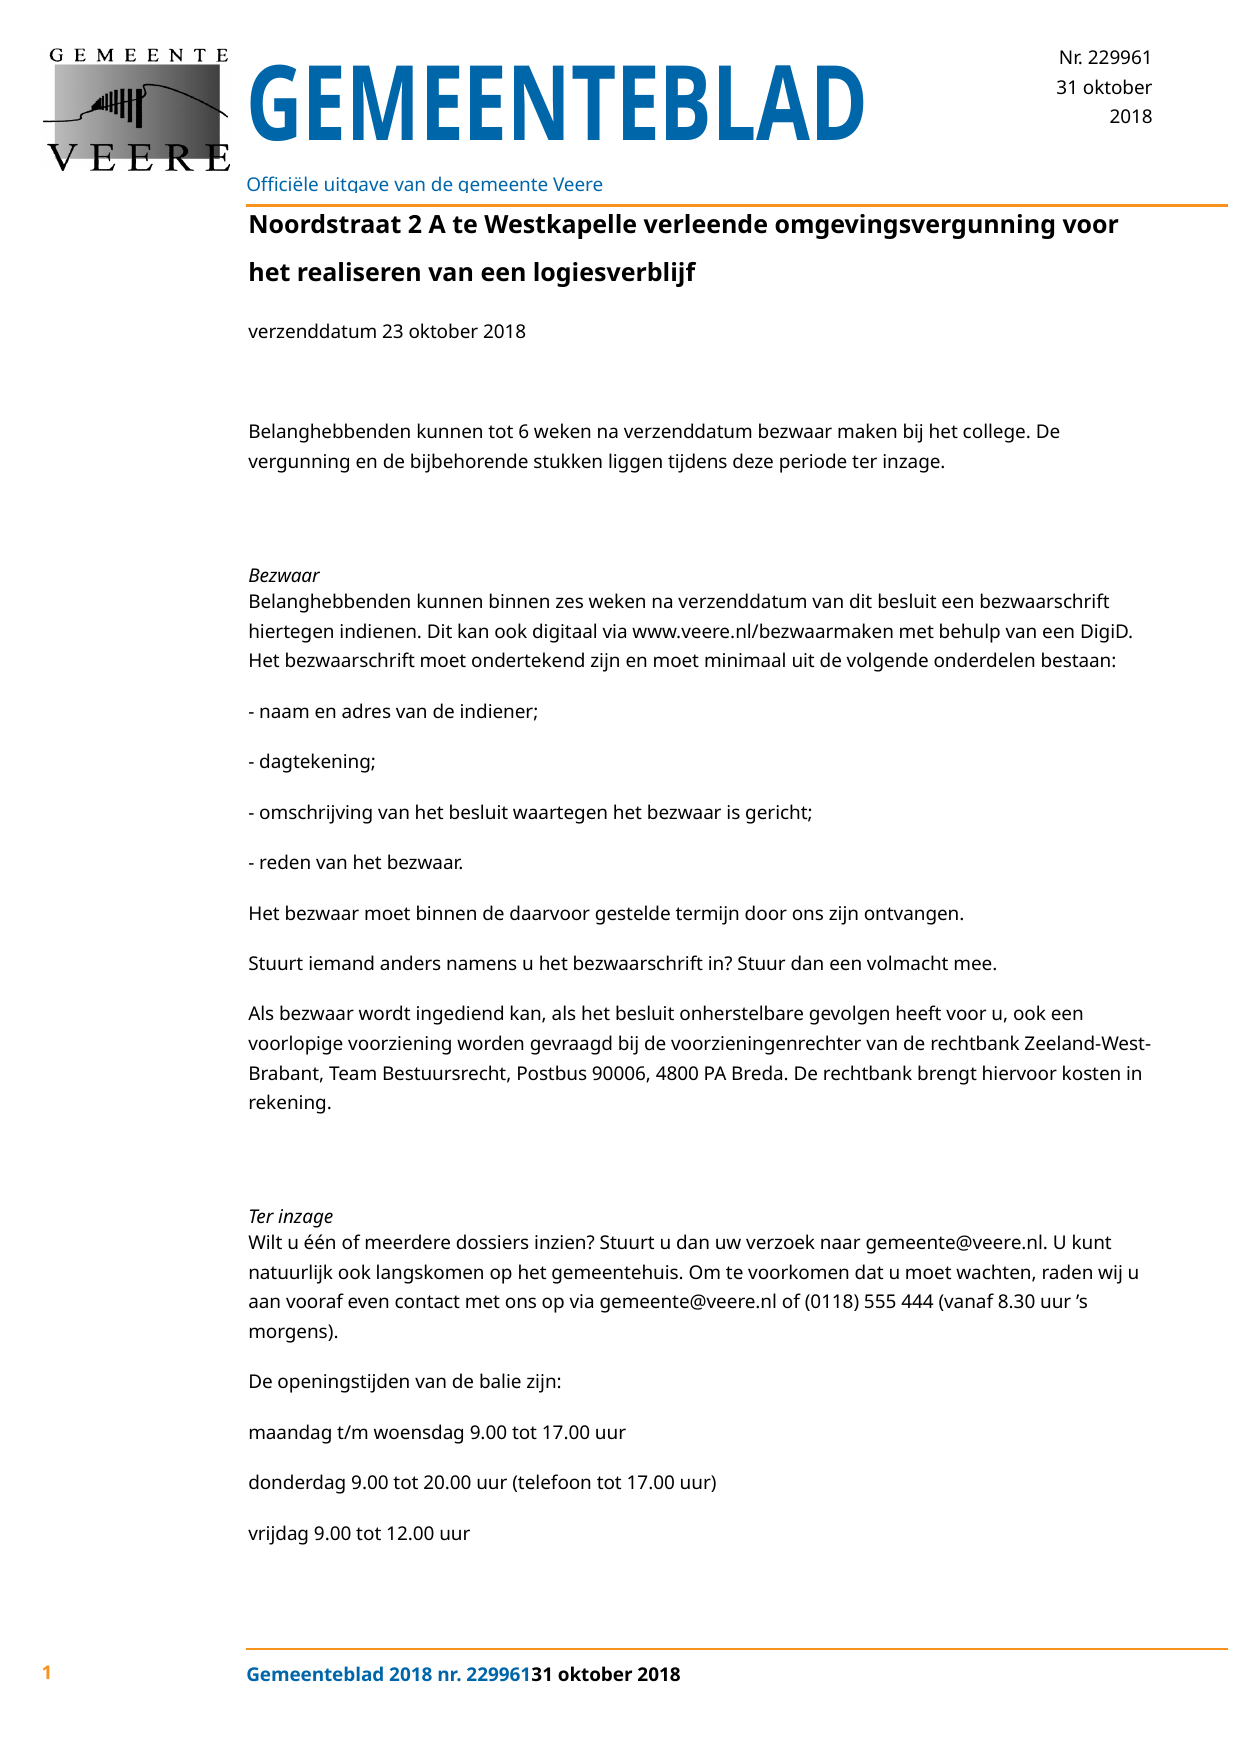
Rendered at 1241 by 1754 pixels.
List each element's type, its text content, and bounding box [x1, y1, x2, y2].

text Als bezwaar wordt ingediend kan, als het besluit onherstelbare gevolgen heeft voor u, ook een voorlopige voorziening worden gevraagd bij de voorzieningenrechter van de rechtbank Zeeland-West-Brabant, Team Bestuursrecht, Postbus 90006, 4800 PA Breda. De rechtbank brengt hiervoor kosten in rekening. [248, 1001, 1152, 1115]
text Belanghebbenden kunnen binnen zes weken na verzenddatum van dit besluit een bezwaarschrift hiertegen indienen. Dit kan ook digitaal via www.veere.nl/bezwaarmaken met behulp van een DigiD. Het bezwaarschrift moet ondertekend zijn en moet minimaal uit de volgende onderdelen bestaan: [248, 588, 1152, 673]
text Wilt u één of meerdere dossiers inzien? Stuurt u dan uw verzoek naar gemeente@veere.nl. U kunt natuurlijk ook langskomen op het gemeentehuis. Om te voorkomen dat u moet wachten, raden wij u aan vooraf even contact met ons op via gemeente@veere.nl of (0118) 555 444 (vanaf 8.30 uur ’s morgens). [248, 1229, 1152, 1344]
text Noordstraat 2 A te Westkapelle verleende omgevingsvergunning voor het realiseren van een logiesverblijf [248, 207, 1152, 288]
text Ter inzage [248, 1204, 1152, 1229]
text donderdag 9.00 tot 20.00 uur (telefoon tot 17.00 uur) [248, 1469, 1152, 1495]
text Het bezwaar moet binnen de daarvoor gestelde termijn door ons zijn ontvangen. [248, 900, 1152, 925]
text maandag t/m woensdag 9.00 tot 17.00 uur [248, 1419, 1152, 1445]
text Stuurt iemand anders namens u het bezwaarschrift in? Stuur dan een volmacht mee. [248, 950, 1152, 976]
text - omschrijving van het besluit waartegen het bezwaar is gericht; [248, 799, 1152, 824]
text - naam en adres van de indiener; [248, 698, 1152, 724]
text - reden van het bezwaar. [248, 849, 1152, 875]
text Bezwaar [248, 563, 1152, 588]
text - dagtekening; [248, 748, 1152, 774]
text Belanghebbenden kunnen tot 6 weken na verzenddatum bezwaar maken bij het college. De vergunning en de bijbehorende stukken liggen tijdens deze periode ter inzage. [248, 419, 1152, 474]
text vrijdag 9.00 tot 12.00 uur [248, 1520, 1152, 1546]
text verzenddatum 23 oktober 2018 [248, 318, 1152, 344]
text De openingstijden van de balie zijn: [248, 1368, 1152, 1394]
picture [41, 47, 231, 172]
